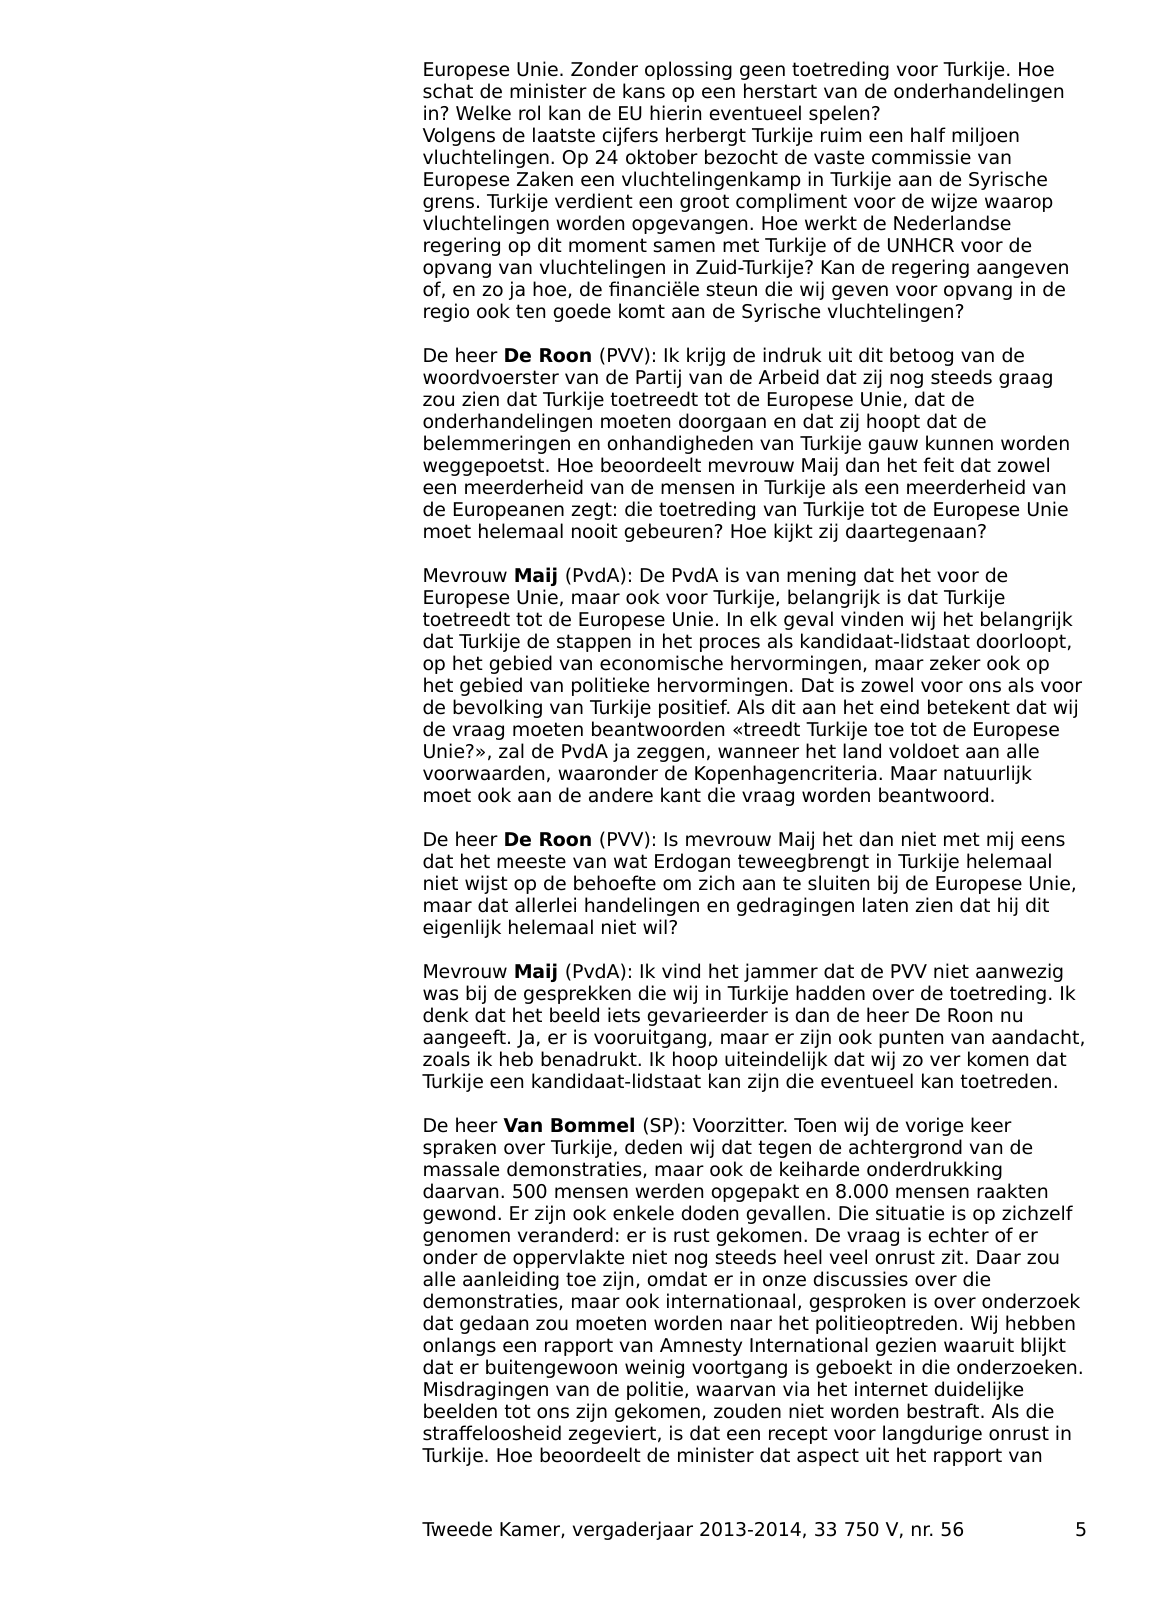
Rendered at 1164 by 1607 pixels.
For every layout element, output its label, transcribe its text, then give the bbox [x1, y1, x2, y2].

text De heer De Roon (PVV): Is mevrouw Maij het dan niet met mij eens dat het meeste van wat Erdogan teweegbrengt in Turkije helemaal niet wijst op de behoefte om zich aan te sluiten bij de Europese Unie, maar dat allerlei handelingen en gedragingen laten zien dat hij dit eigenlijk helemaal niet wil? [422, 829, 1087, 939]
text Volgens de laatste cijfers herbergt Turkije ruim een half miljoen vluchtelingen. Op 24 oktober bezocht de vaste commissie van Europese Zaken een vluchtelingenkamp in Turkije aan de Syrische grens. Turkije verdient een groot compliment voor de wijze waarop vluchtelingen worden opgevangen. Hoe werkt de Nederlandse regering op dit moment samen met Turkije of de UNHCR voor de opvang van vluchtelingen in Zuid-Turkije? Kan de regering aangeven of, en zo ja hoe, de financiële steun die wij geven voor opvang in de regio ook ten goede komt aan de Syrische vluchtelingen? [422, 125, 1087, 323]
text Mevrouw Maij (PvdA): De PvdA is van mening dat het voor de Europese Unie, maar ook voor Turkije, belangrijk is dat Turkije toetreedt tot de Europese Unie. In elk geval vinden wij het belangrijk dat Turkije de stappen in het proces als kandidaat-lidstaat doorloopt, op het gebied van economische hervormingen, maar zeker ook op het gebied van politieke hervormingen. Dat is zowel voor ons als voor de bevolking van Turkije positief. Als dit aan het eind betekent dat wij de vraag moeten beantwoorden «treedt Turkije toe tot de Europese Unie?», zal de PvdA ja zeggen, wanneer het land voldoet aan alle voorwaarden, waaronder de Kopenhagencriteria. Maar natuurlijk moet ook aan de andere kant die vraag worden beantwoord. [422, 565, 1087, 807]
text De heer De Roon (PVV): Ik krijg de indruk uit dit betoog van de woordvoerster van de Partij van de Arbeid dat zij nog steeds graag zou zien dat Turkije toetreedt tot de Europese Unie, dat de onderhandelingen moeten doorgaan en dat zij hoopt dat de belemmeringen en onhandigheden van Turkije gauw kunnen worden weggepoetst. Hoe beoordeelt mevrouw Maij dan het feit dat zowel een meerderheid van de mensen in Turkije als een meerderheid van de Europeanen zegt: die toetreding van Turkije tot de Europese Unie moet helemaal nooit gebeuren? Hoe kijkt zij daartegenaan? [422, 345, 1087, 543]
text Europese Unie. Zonder oplossing geen toetreding voor Turkije. Hoe schat de minister de kans op een herstart van de onderhandelingen in? Welke rol kan de EU hierin eventueel spelen? [422, 59, 1087, 125]
text Mevrouw Maij (PvdA): Ik vind het jammer dat de PVV niet aanwezig was bij de gesprekken die wij in Turkije hadden over de toetreding. Ik denk dat het beeld iets gevarieerder is dan de heer De Roon nu aangeeft. Ja, er is vooruitgang, maar er zijn ook punten van aandacht, zoals ik heb benadrukt. Ik hoop uiteindelijk dat wij zo ver komen dat Turkije een kandidaat-lidstaat kan zijn die eventueel kan toetreden. [422, 961, 1087, 1093]
text De heer Van Bommel (SP): Voorzitter. Toen wij de vorige keer spraken over Turkije, deden wij dat tegen de achtergrond van de massale demonstraties, maar ook de keiharde onderdrukking daarvan. 500 mensen werden opgepakt en 8.000 mensen raakten gewond. Er zijn ook enkele doden gevallen. Die situatie is op zichzelf genomen veranderd: er is rust gekomen. De vraag is echter of er onder de oppervlakte niet nog steeds heel veel onrust zit. Daar zou alle aanleiding toe zijn, omdat er in onze discussies over die demonstraties, maar ook internationaal, gesproken is over onderzoek dat gedaan zou moeten worden naar het politieoptreden. Wij hebben onlangs een rapport van Amnesty International gezien waaruit blijkt dat er buitengewoon weinig voortgang is geboekt in die onderzoeken. Misdragingen van de politie, waarvan via het internet duidelijke beelden tot ons zijn gekomen, zouden niet worden bestraft. Als die straffeloosheid zegeviert, is dat een recept voor langdurige onrust in Turkije. Hoe beoordeelt de minister dat aspect uit het rapport van [422, 1115, 1087, 1467]
